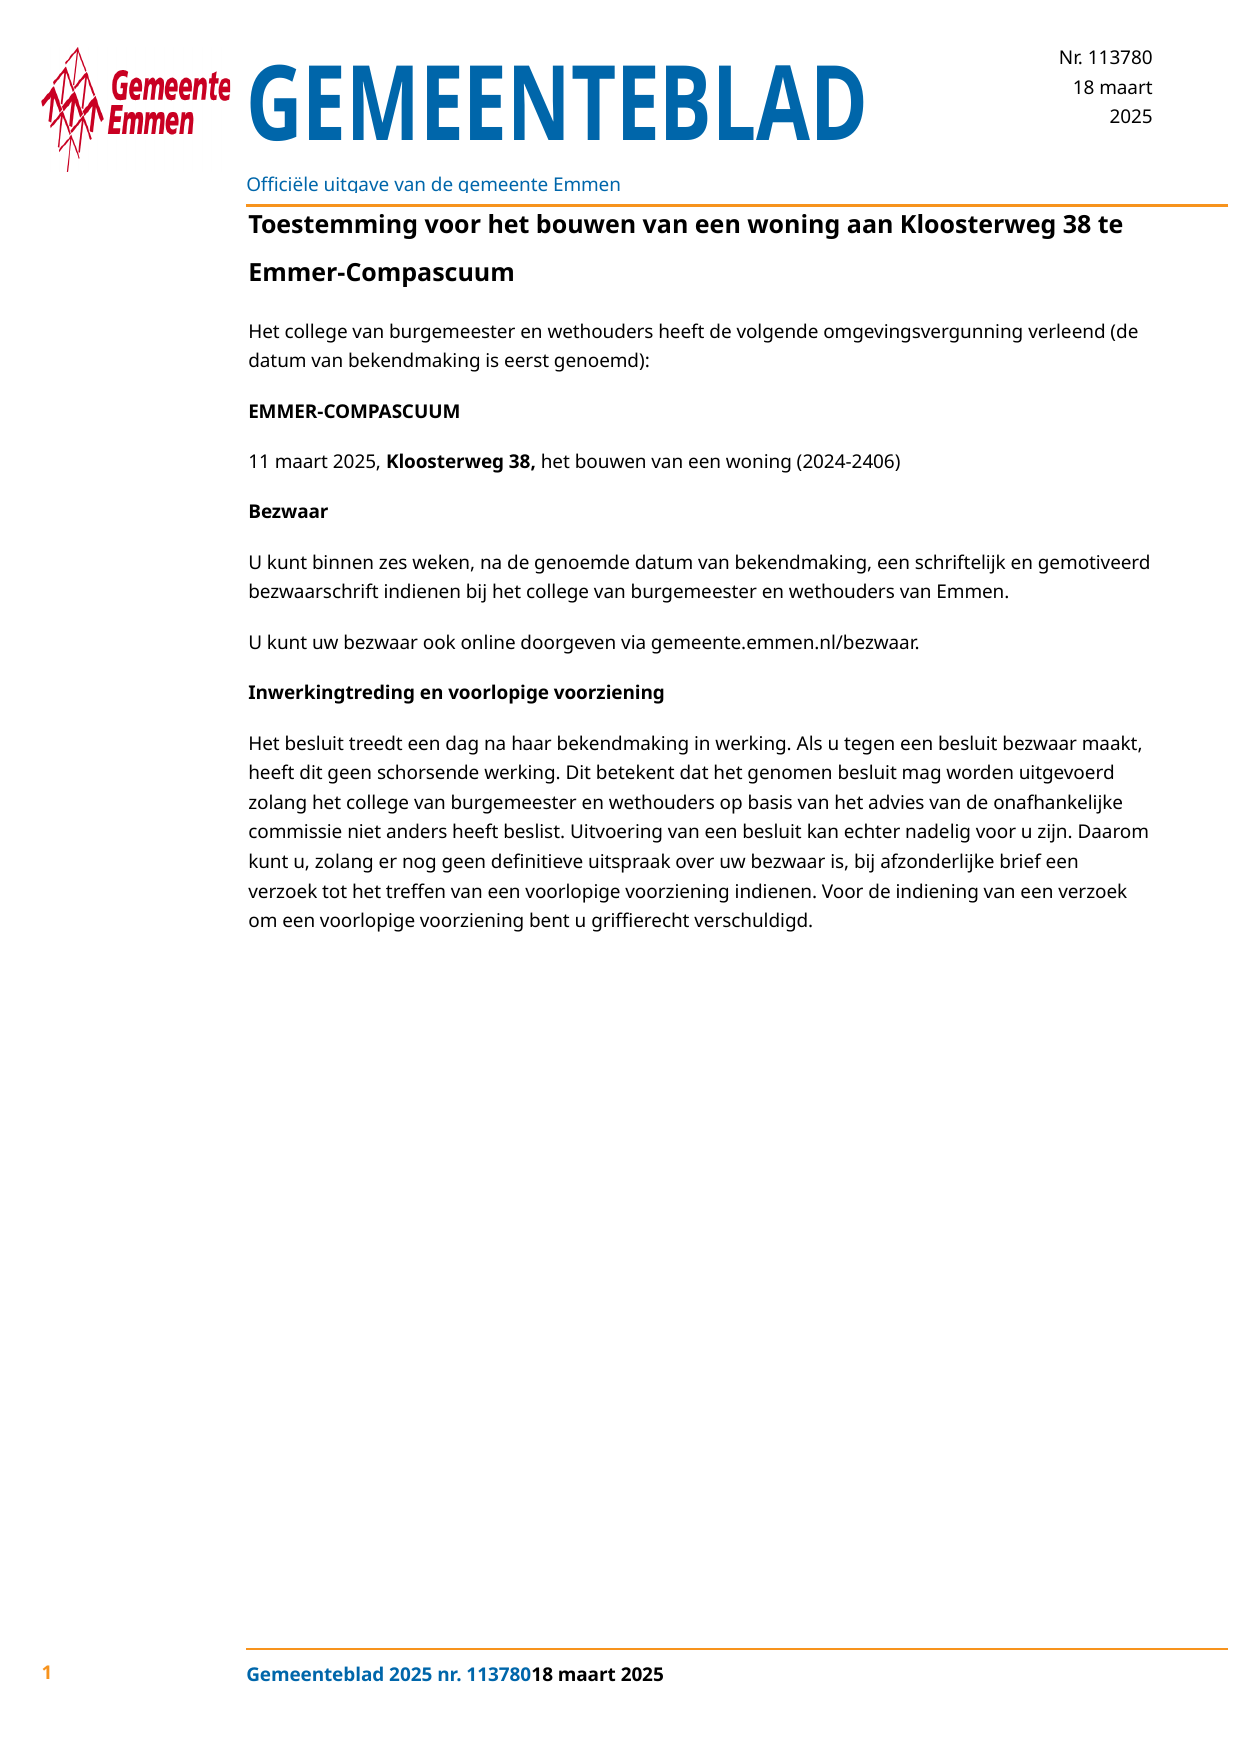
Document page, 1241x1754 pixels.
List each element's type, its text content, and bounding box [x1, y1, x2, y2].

text Het college van burgemeester en wethouders heeft de volgende omgevingsvergunning verleend (de datum van bekendmaking is eerst genoemd): [248, 318, 1152, 373]
text Het besluit treedt een dag na haar bekendmaking in werking. Als u tegen een besluit bezwaar maakt, heeft dit geen schorsende werking. Dit betekent dat het genomen besluit mag worden uitgevoerd zolang het college van burgemeester en wethouders op basis van het advies van de onafhankelijke commissie niet anders heeft beslist. Uitvoering van een besluit kan echter nadelig voor u zijn. Daarom kunt u, zolang er nog geen definitieve uitspraak over uw bezwaar is, bij afzonderlijke brief een verzoek tot het treffen van een voorlopige voorziening indienen. Voor de indiening van een verzoek om een voorlopige voorziening bent u griffierecht verschuldigd. [248, 730, 1152, 933]
text Toestemming voor het bouwen van een woning aan Kloosterweg 38 te Emmer-Compascuum [248, 207, 1152, 288]
text EMMER-COMPASCUUM [248, 398, 1152, 424]
text Bezwaar [248, 499, 1152, 524]
text U kunt binnen zes weken, na de genoemde datum van bekendmaking, een schriftelijk en gemotiveerd bezwaarschrift indienen bij het college van burgemeester en wethouders van Emmen. [248, 549, 1152, 604]
text 11 maart 2025, Kloosterweg 38, het bouwen van een woning (2024-2406) [248, 448, 1152, 474]
picture [41, 47, 231, 172]
text Inwerkingtreding en voorlopige voorziening [248, 679, 1152, 705]
text U kunt uw bezwaar ook online doorgeven via gemeente.emmen.nl/bezwaar. [248, 629, 1152, 655]
